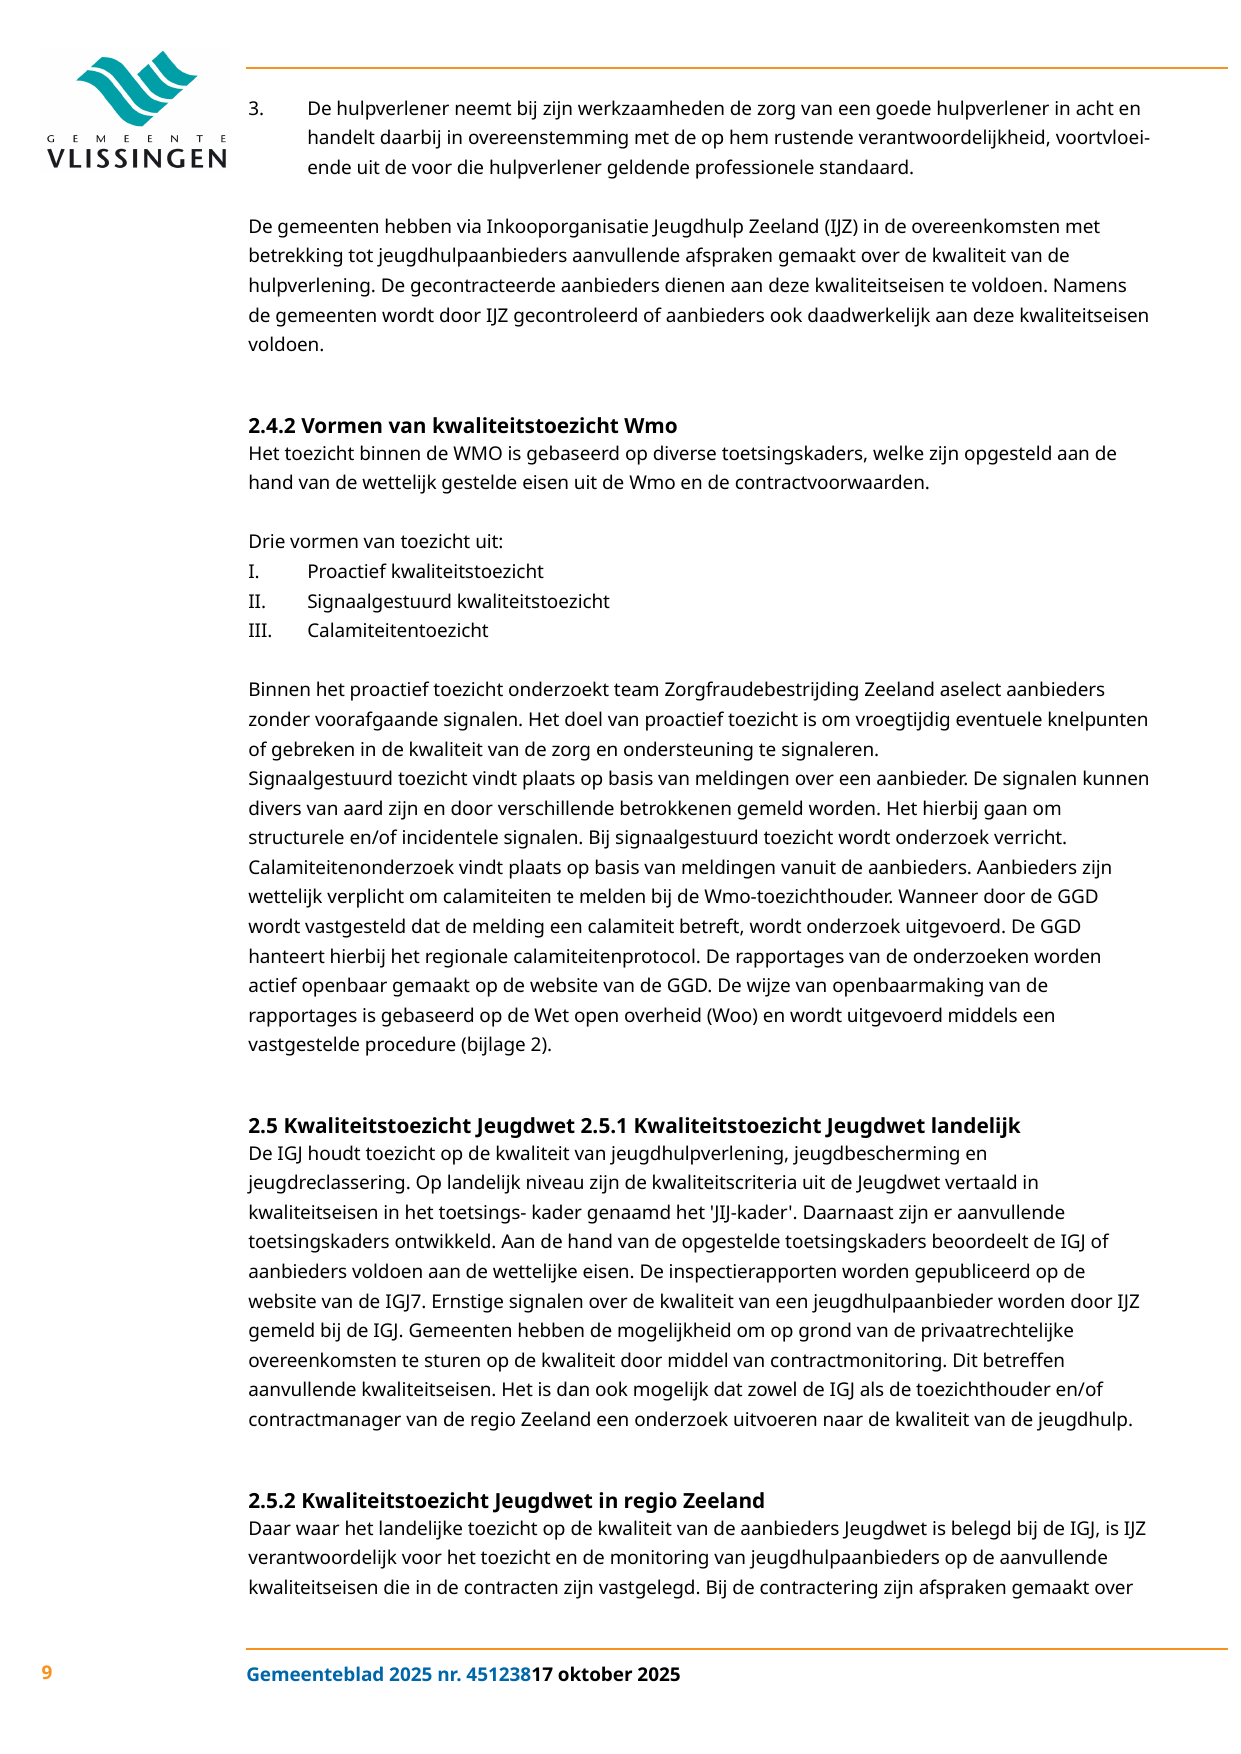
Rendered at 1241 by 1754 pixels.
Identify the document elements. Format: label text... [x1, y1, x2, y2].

text 2.5.2 Kwaliteitstoezicht Jeugdwet in regio Zeeland [248, 1486, 1152, 1515]
text Signaalgestuurd toezicht vindt plaats op basis van meldingen over een aanbieder. De signalen kunnen divers van aard zijn en door verschillende betrokkenen gemeld worden. Het hierbij gaan om structurele en/of incidentele signalen. Bij signaalgestuurd toezicht wordt onderzoek verricht. [248, 765, 1152, 850]
text Het toezicht binnen de WMO is gebaseerd op diverse toetsingskaders, welke zijn opgesteld aan de hand van de wettelijk gestelde eisen uit de Wmo en de contractvoorwaarden. [248, 440, 1152, 495]
text Calamiteitenonderzoek vindt plaats op basis van meldingen vanuit de aanbieders. Aanbieders zijn wettelijk verplicht om calamiteiten te melden bij de Wmo-toezichthouder. Wanneer door de GGD wordt vastgesteld dat de melding een calamiteit betreft, wordt onderzoek uitgevoerd. De GGD hanteert hierbij het regionale calamiteitenprotocol. De rapportages van de onderzoeken worden actief openbaar gemaakt op de website van de GGD. De wijze van openbaarmaking van de rapportages is gebaseerd op de Wet open overheid (Woo) en wordt uitgevoerd middels een vastgestelde procedure (bijlage 2). [248, 854, 1152, 1057]
text Daar waar het landelijke toezicht op de kwaliteit van de aanbieders Jeugdwet is belegd bij de IGJ, is IJZ verantwoordelijk voor het toezicht en de monitoring van jeugdhulpaanbieders op de aanvullende kwaliteitseisen die in de contracten zijn vastgelegd. Bij de contractering zijn afspraken gemaakt over [248, 1515, 1152, 1599]
list De hulpverlener neemt bij zijn werkzaamheden de zorg van een goede hulpverlener in acht en handelt daarbij in overeenstemming met de op hem rustende verantwoordelijkheid, voortvloei- ende uit de voor die hulpverlener geldende professionele standaard. [248, 95, 1152, 180]
text Binnen het proactief toezicht onderzoekt team Zorgfraudebestrijding Zeeland aselect aanbieders zonder voorafgaande signalen. Het doel van proactief toezicht is om vroegtijdig eventuele knelpunten of gebreken in de kwaliteit van de zorg en ondersteuning te signaleren. [248, 677, 1152, 761]
text Drie vormen van toezicht uit: [248, 529, 1152, 554]
text De gemeenten hebben via Inkooporganisatie Jeugdhulp Zeeland (IJZ) in de overeenkomsten met betrekking tot jeugdhulpaanbieders aanvullende afspraken gemaakt over de kwaliteit van de hulpverlening. De gecontracteerde aanbieders dienen aan deze kwaliteitseisen te voldoen. Namens de gemeenten wordt door IJZ gecontroleerd of aanbieders ook daadwerkelijk aan deze kwaliteitseisen voldoen. [248, 213, 1152, 357]
text De IGJ houdt toezicht op de kwaliteit van jeugdhulpverlening, jeugdbescherming en jeugdreclassering. Op landelijk niveau zijn de kwaliteitscriteria uit de Jeugdwet vertaald in kwaliteitseisen in het toetsings- kader genaamd het 'JIJ-kader'. Daarnaast zijn er aanvullende toetsingskaders ontwikkeld. Aan de hand van de opgestelde toetsingskaders beoordeelt de IGJ of aanbieders voldoen aan de wettelijke eisen. De inspectierapporten worden gepubliceerd op de website van de IGJ7. Ernstige signalen over de kwaliteit van een jeugdhulpaanbieder worden door IJZ gemeld bij de IGJ. Gemeenten hebben de mogelijkheid om op grond van de privaatrechtelijke overeenkomsten te sturen op de kwaliteit door middel van contractmonitoring. Dit betreffen aanvullende kwaliteitseisen. Het is dan ook mogelijk dat zowel de IGJ als de toezichthouder en/of contractmanager van de regio Zeeland een onderzoek uitvoeren naar de kwaliteit van de jeugdhulp. [248, 1140, 1152, 1432]
text 2.4.2 Vormen van kwaliteitstoezicht Wmo [248, 411, 1152, 440]
list Signaalgestuurd kwaliteitstoezicht [248, 588, 1152, 613]
text 2.5 Kwaliteitstoezicht Jeugdwet 2.5.1 Kwaliteitstoezicht Jeugdwet landelijk [248, 1112, 1152, 1140]
picture [41, 47, 231, 172]
list Proactief kwaliteitstoezicht [248, 558, 1152, 584]
list Calamiteitentoezicht [248, 617, 1152, 643]
